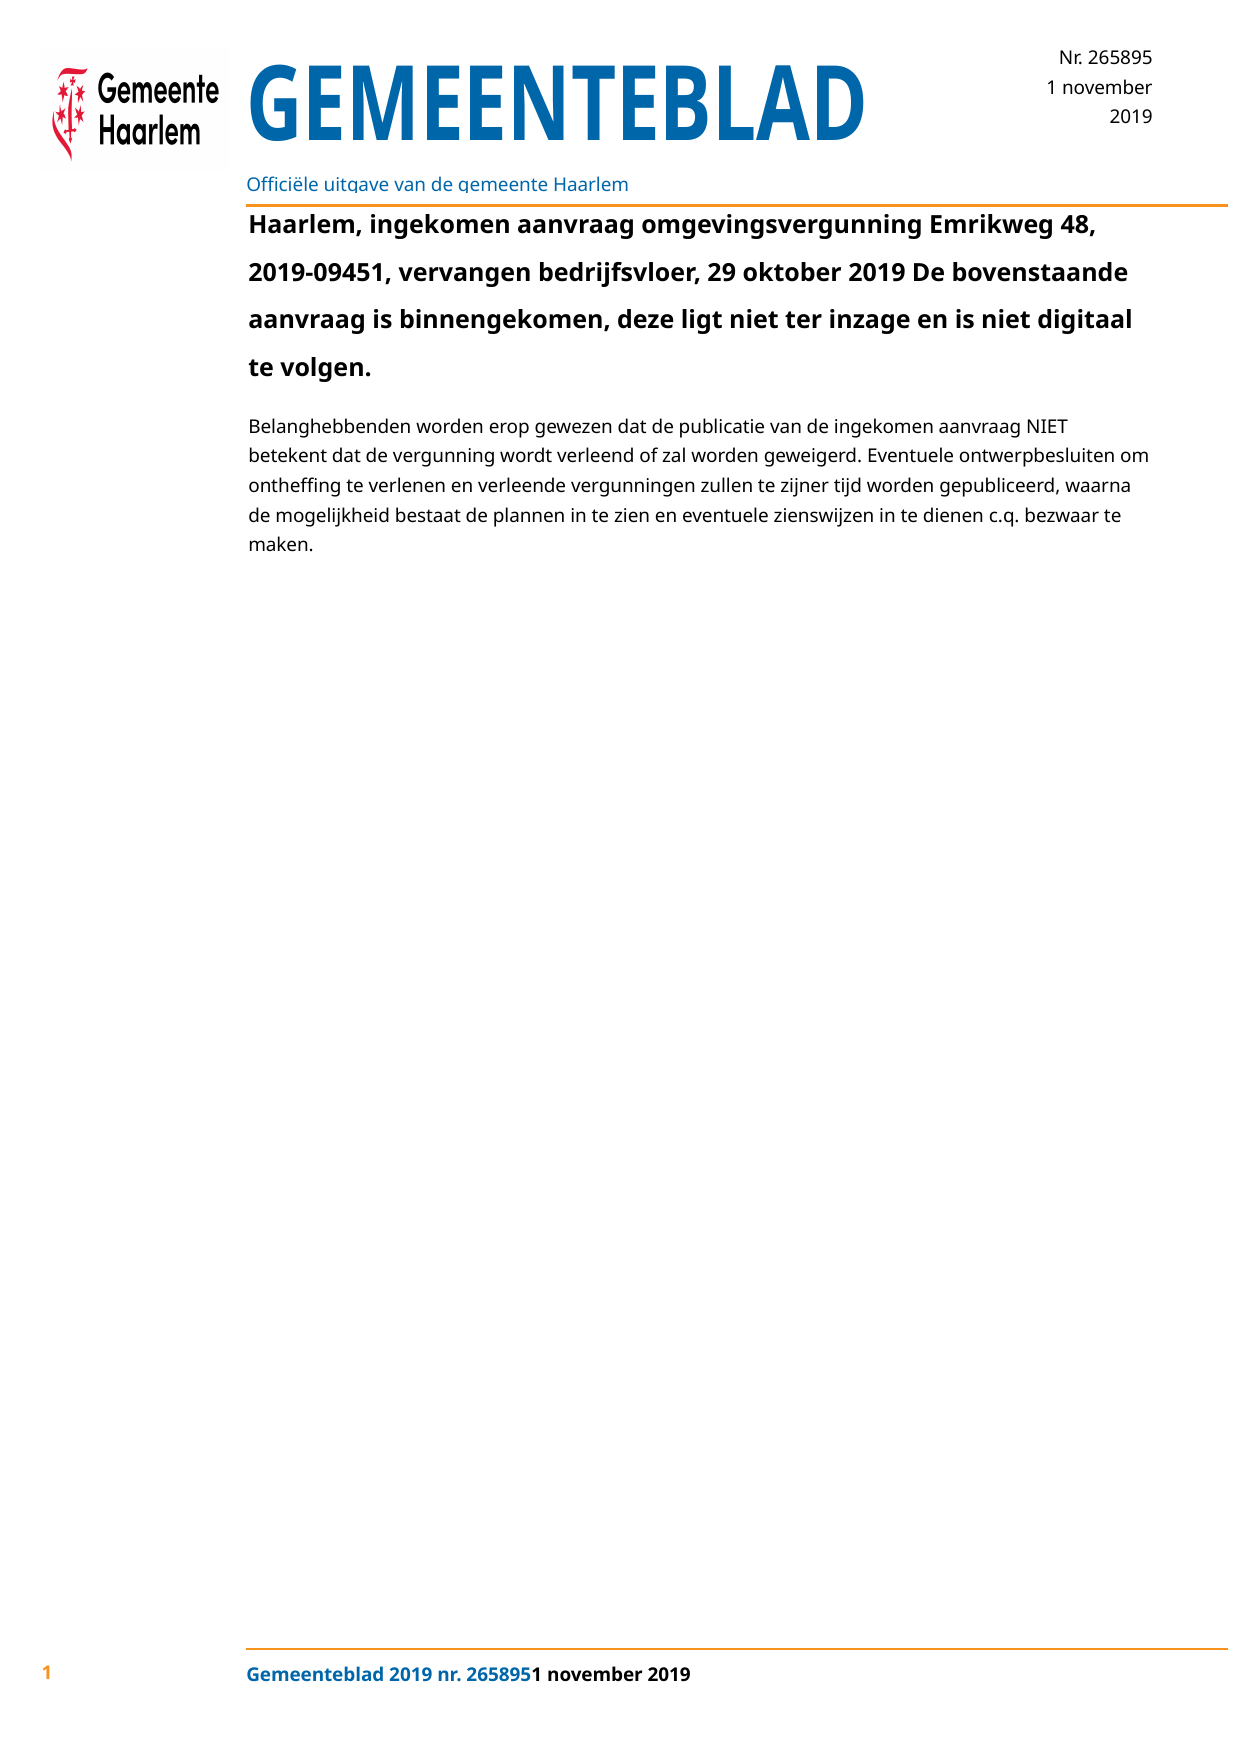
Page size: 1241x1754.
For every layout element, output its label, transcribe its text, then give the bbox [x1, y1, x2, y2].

picture [41, 47, 231, 172]
text Haarlem, ingekomen aanvraag omgevingsvergunning Emrikweg 48, 2019-09451, vervangen bedrijfsvloer, 29 oktober 2019 De bovenstaande aanvraag is binnengekomen, deze ligt niet ter inzage en is niet digitaal te volgen. [248, 207, 1152, 384]
text Belanghebbenden worden erop gewezen dat de publicatie van de ingekomen aanvraag NIET betekent dat de vergunning wordt verleend of zal worden geweigerd. Eventuele ontwerpbesluiten om ontheffing te verlenen en verleende vergunningen zullen te zijner tijd worden gepubliceerd, waarna de mogelijkheid bestaat de plannen in te zien en eventuele zienswijzen in te dienen c.q. bezwaar te maken. [248, 413, 1152, 557]
